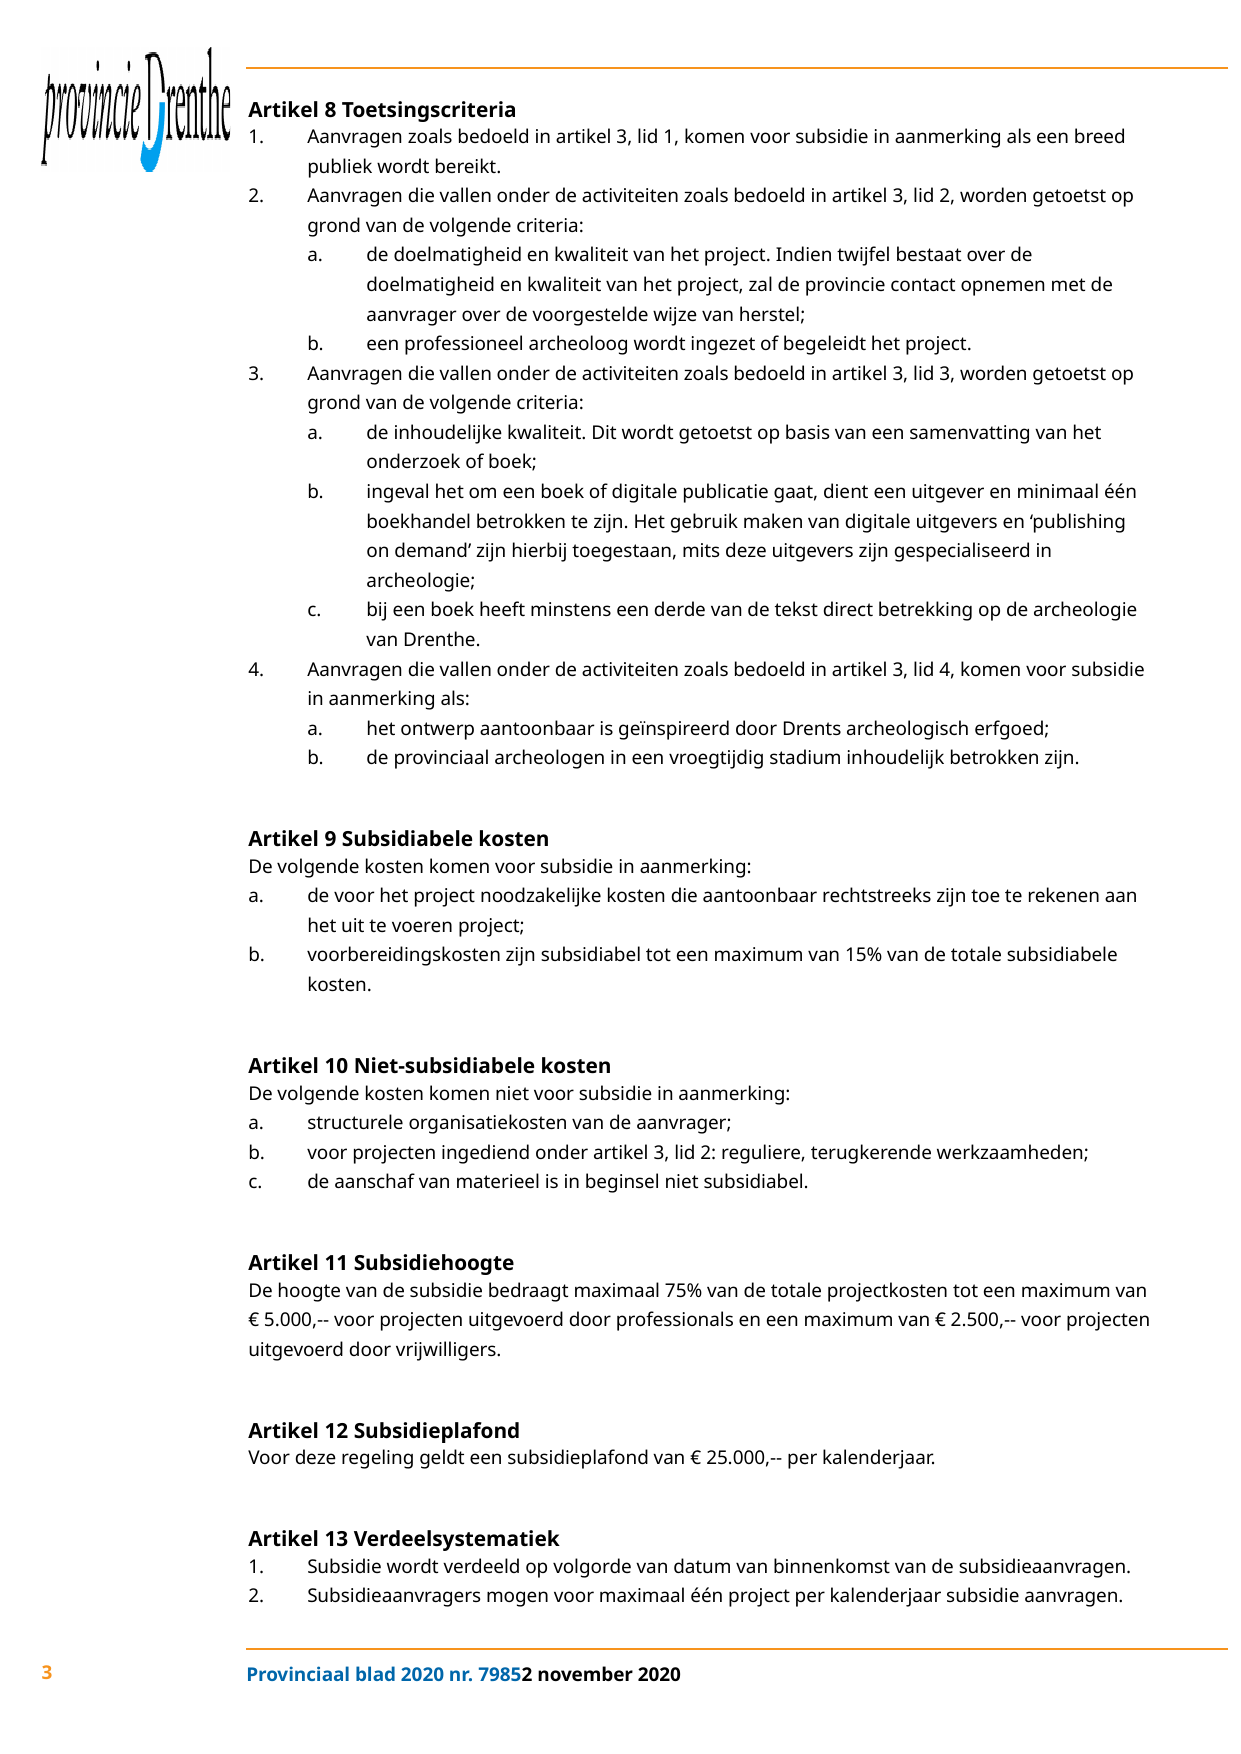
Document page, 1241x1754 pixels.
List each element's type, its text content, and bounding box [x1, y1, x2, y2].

text Artikel 13 Verdeelsystematiek [248, 1524, 1152, 1553]
list bij een boek heeft minstens een derde van de tekst direct betrekking op de archeologie van Drenthe. [307, 597, 1152, 652]
list Aanvragen die vallen onder de activiteiten zoals bedoeld in artikel 3, lid 4, komen voor subsidie in aanmerking als: [248, 656, 1152, 711]
list Aanvragen die vallen onder de activiteiten zoals bedoeld in artikel 3, lid 2, worden getoetst op grond van de volgende criteria: [248, 182, 1152, 238]
list voorbereidingskosten zijn subsidiabel tot een maximum van 15% van de totale subsidiabele kosten. [248, 942, 1152, 997]
list Aanvragen die vallen onder de activiteiten zoals bedoeld in artikel 3, lid 3, worden getoetst op grond van de volgende criteria: [248, 360, 1152, 415]
text Voor deze regeling geldt een subsidieplafond van € 25.000,-- per kalenderjaar. [248, 1444, 1152, 1470]
list de provinciaal archeologen in een vroegtijdig stadium inhoudelijk betrokken zijn. [307, 744, 1152, 770]
list de aanschaf van materieel is in beginsel niet subsidiabel. [248, 1168, 1152, 1194]
list voor projecten ingediend onder artikel 3, lid 2: reguliere, terugkerende werkzaamheden; [248, 1139, 1152, 1164]
text Artikel 10 Niet-subsidiabele kosten [248, 1051, 1152, 1080]
text Artikel 11 Subsidiehoogte [248, 1248, 1152, 1277]
text Artikel 9 Subsidiabele kosten [248, 824, 1152, 853]
list Subsidie wordt verdeeld op volgorde van datum van binnenkomst van de subsidieaanvragen. [248, 1553, 1152, 1579]
text De volgende kosten komen niet voor subsidie in aanmerking: [248, 1080, 1152, 1105]
text De volgende kosten komen voor subsidie in aanmerking: [248, 853, 1152, 879]
text De hoogte van de subsidie bedraagt maximaal 75% van de totale projectkosten tot een maximum van € 5.000,-- voor projecten uitgevoerd door professionals en een maximum van € 2.500,-- voor projecten uitgevoerd door vrijwilligers. [248, 1277, 1152, 1362]
text Artikel 8 Toetsingscriteria [248, 95, 1152, 123]
text Artikel 12 Subsidieplafond [248, 1416, 1152, 1444]
list ingeval het om een boek of digitale publicatie gaat, dient een uitgever en minimaal één boekhandel betrokken te zijn. Het gebruik maken van digitale uitgevers en ‘publishing on demand’ zijn hierbij toegestaan, mits deze uitgevers zijn gespecialiseerd in archeologie; [307, 478, 1152, 593]
picture [41, 47, 231, 172]
list structurele organisatiekosten van de aanvrager; [248, 1109, 1152, 1135]
list een professioneel archeoloog wordt ingezet of begeleidt het project. [307, 330, 1152, 356]
list Aanvragen zoals bedoeld in artikel 3, lid 1, komen voor subsidie in aanmerking als een breed publiek wordt bereikt. [248, 123, 1152, 178]
list het ontwerp aantoonbaar is geïnspireerd door Drents archeologisch erfgoed; [307, 715, 1152, 741]
list Subsidieaanvragers mogen voor maximaal één project per kalenderjaar subsidie aanvragen. [248, 1582, 1152, 1608]
list de inhoudelijke kwaliteit. Dit wordt getoetst op basis van een samenvatting van het onderzoek of boek; [307, 419, 1152, 474]
list de doelmatigheid en kwaliteit van het project. Indien twijfel bestaat over de doelmatigheid en kwaliteit van het project, zal de provincie contact opnemen met de aanvrager over de voorgestelde wijze van herstel; [307, 242, 1152, 326]
list de voor het project noodzakelijke kosten die aantoonbaar rechtstreeks zijn toe te rekenen aan het uit te voeren project; [248, 882, 1152, 938]
